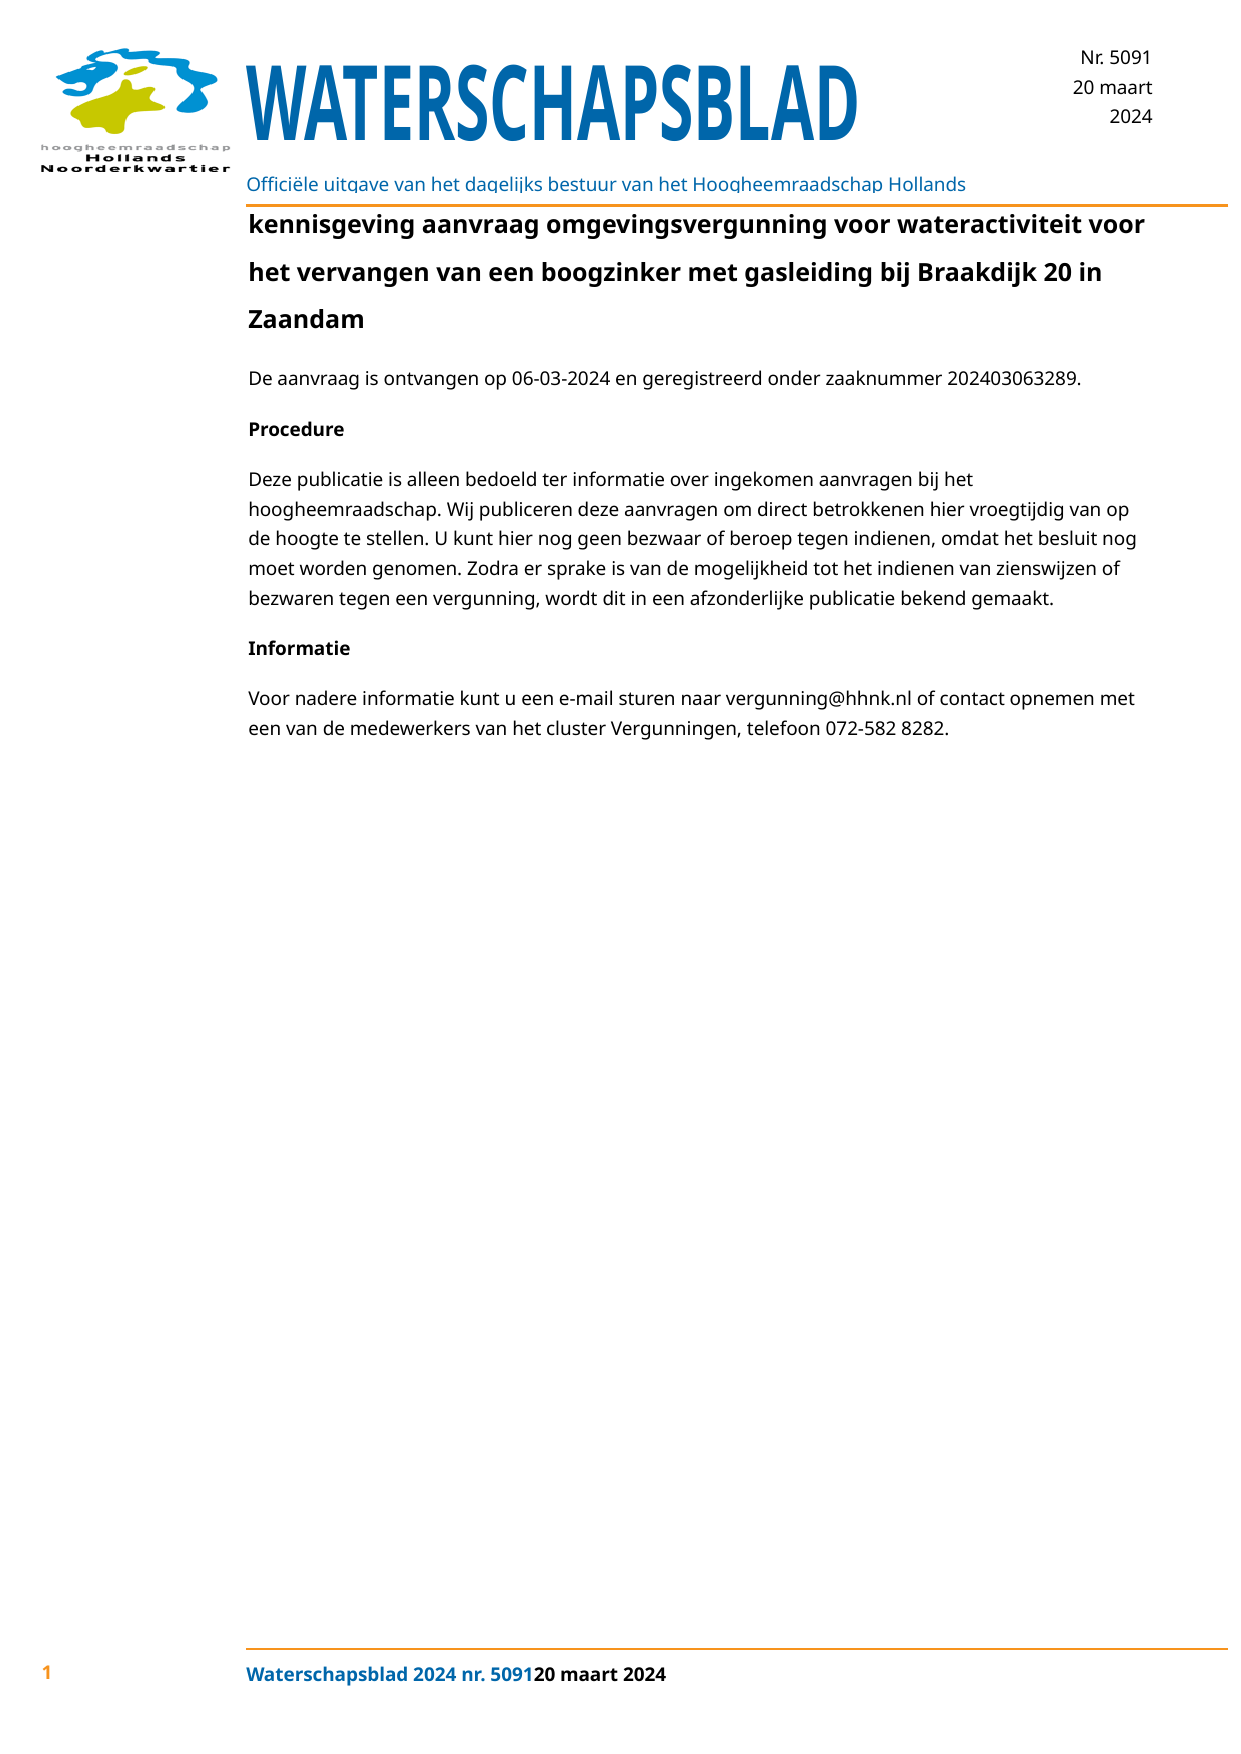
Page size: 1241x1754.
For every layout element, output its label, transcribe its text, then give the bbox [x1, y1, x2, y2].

text Deze publicatie is alleen bedoeld ter informatie over ingekomen aanvragen bij het hoogheemraadschap. Wij publiceren deze aanvragen om direct betrokkenen hier vroegtijdig van op de hoogte te stellen. U kunt hier nog geen bezwaar of beroep tegen indienen, omdat het besluit nog moet worden genomen. Zodra er sprake is van de mogelijkheid tot het indienen van zienswijzen of bezwaren tegen een vergunning, wordt dit in een afzonderlijke publicatie bekend gemaakt. [248, 466, 1152, 610]
text Informatie [248, 635, 1152, 661]
picture [41, 47, 231, 172]
text kennisgeving aanvraag omgevingsvergunning voor wateractiviteit voor het vervangen van een boogzinker met gasleiding bij Braakdijk 20 in Zaandam [248, 207, 1152, 336]
text Voor nadere informatie kunt u een e-mail sturen naar vergunning@hhnk.nl of contact opnemen met een van de medewerkers van het cluster Vergunningen, telefoon 072-582 8282. [248, 686, 1152, 741]
text De aanvraag is ontvangen op 06-03-2024 en geregistreerd onder zaaknummer 202403063289. [248, 366, 1152, 391]
text Procedure [248, 416, 1152, 442]
